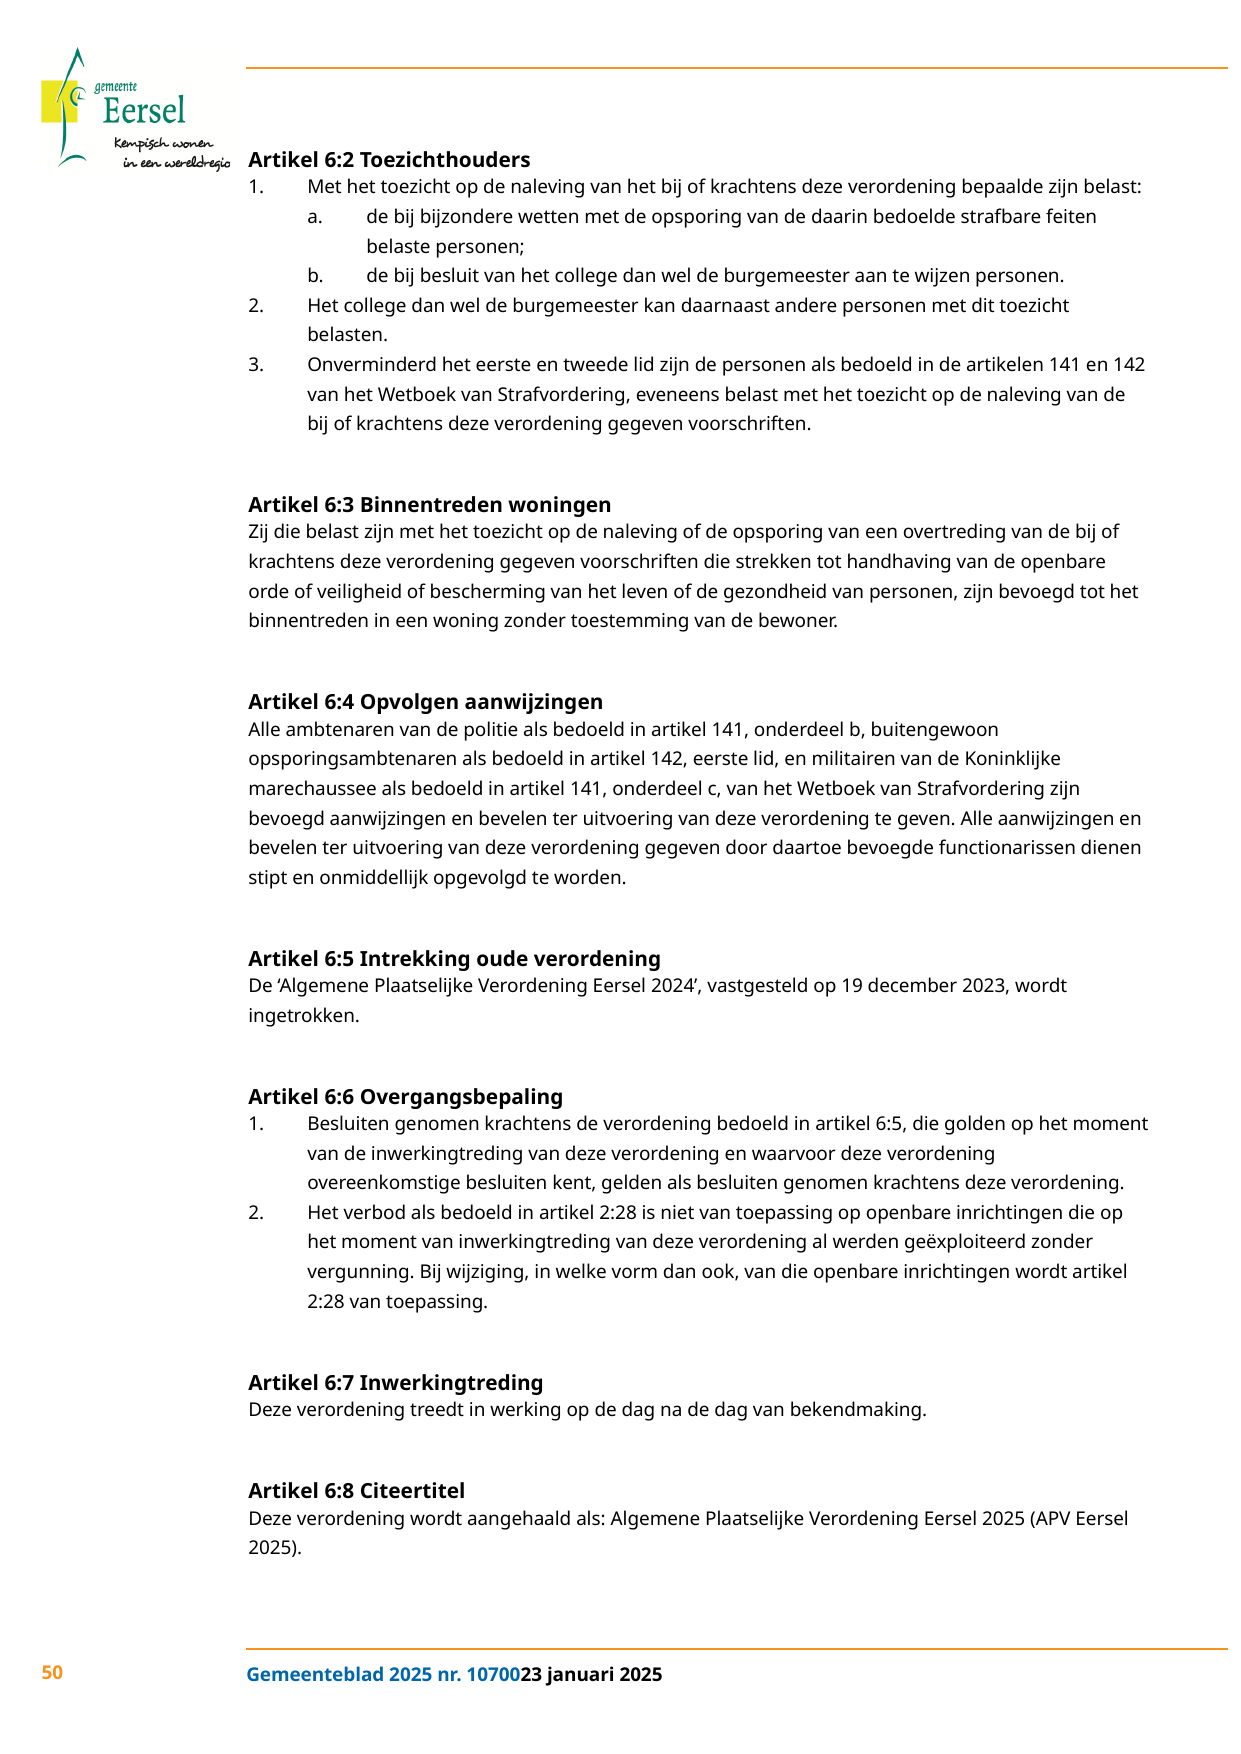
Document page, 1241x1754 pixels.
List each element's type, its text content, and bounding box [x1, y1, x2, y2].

list Het verbod als bedoeld in artikel 2:28 is niet van toepassing op openbare inrichtingen die op het moment van inwerkingtreding van deze verordening al werden geëxploiteerd zonder vergunning. Bij wijziging, in welke vorm dan ook, van die openbare inrichtingen wordt artikel 2:28 van toepassing. [248, 1199, 1152, 1313]
text De ‘Algemene Plaatselijke Verordening Eersel 2024’, vastgesteld op 19 december 2023, wordt ingetrokken. [248, 972, 1152, 1028]
list Het college dan wel de burgemeester kan daarnaast andere personen met dit toezicht belasten. [248, 292, 1152, 347]
text Artikel 6:3 Binnentreden woningen [248, 490, 1152, 519]
text Artikel 6:7 Inwerkingtreding [248, 1368, 1152, 1396]
list Onverminderd het eerste en tweede lid zijn de personen als bedoeld in de artikelen 141 en 142 van het Wetboek van Strafvordering, eveneens belast met het toezicht op de naleving van de bij of krachtens deze verordening gegeven voorschriften. [248, 351, 1152, 436]
list Met het toezicht op de naleving van het bij of krachtens deze verordening bepaalde zijn belast: [248, 174, 1152, 199]
text Zij die belast zijn met het toezicht op de naleving of de opsporing van een overtreding van de bij of krachtens deze verordening gegeven voorschriften die strekken tot handhaving van de openbare orde of veiligheid of bescherming van het leven of de gezondheid van personen, zijn bevoegd tot het binnentreden in een woning zonder toestemming van de bewoner. [248, 519, 1152, 633]
list Besluiten genomen krachtens de verordening bedoeld in artikel 6:5, die golden op het moment van de inwerkingtreding van deze verordening en waarvoor deze verordening overeenkomstige besluiten kent, gelden als besluiten genomen krachtens deze verordening. [248, 1110, 1152, 1195]
text Artikel 6:6 Overgangsbepaling [248, 1082, 1152, 1110]
text Artikel 6:5 Intrekking oude verordening [248, 944, 1152, 972]
text Artikel 6:8 Citeertitel [248, 1476, 1152, 1505]
list de bij bijzondere wetten met de opsporing van de daarin bedoelde strafbare feiten belaste personen; [307, 203, 1152, 258]
text Artikel 6:2 Toezichthouders [248, 145, 1152, 174]
list de bij besluit van het college dan wel de burgemeester aan te wijzen personen. [307, 262, 1152, 288]
picture [41, 47, 231, 172]
text Deze verordening wordt aangehaald als: Algemene Plaatselijke Verordening Eersel 2025 (APV Eersel 2025). [248, 1505, 1152, 1560]
text Alle ambtenaren van de politie als bedoeld in artikel 141, onderdeel b, buitengewoon opsporingsambtenaren als bedoeld in artikel 142, eerste lid, en militairen van de Koninklijke marechaussee als bedoeld in artikel 141, onderdeel c, van het Wetboek van Strafvordering zijn bevoegd aanwijzingen en bevelen ter uitvoering van deze verordening te geven. Alle aanwijzingen en bevelen ter uitvoering van deze verordening gegeven door daartoe bevoegde functionarissen dienen stipt en onmiddellijk opgevolgd te worden. [248, 716, 1152, 889]
text Deze verordening treedt in werking op de dag na de dag van bekendmaking. [248, 1396, 1152, 1422]
text Artikel 6:4 Opvolgen aanwijzingen [248, 687, 1152, 716]
